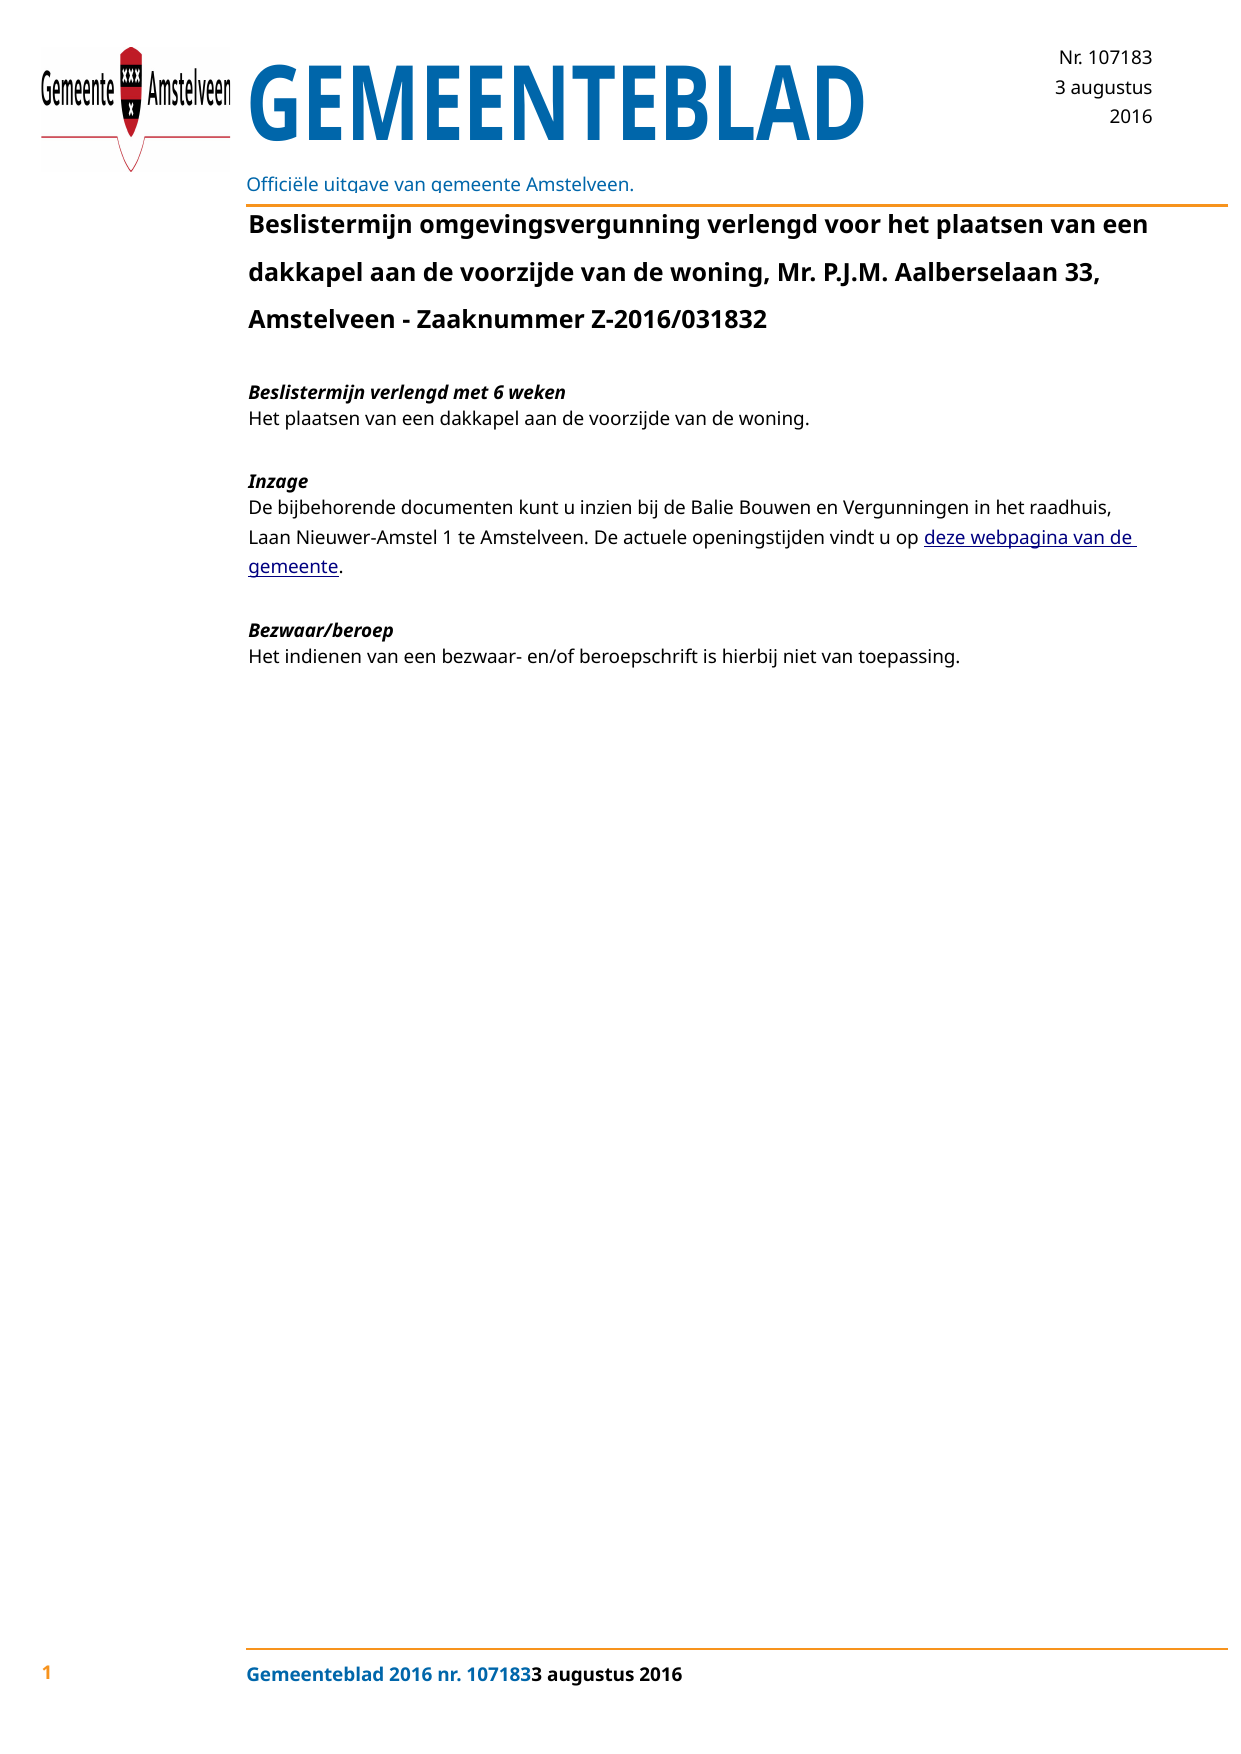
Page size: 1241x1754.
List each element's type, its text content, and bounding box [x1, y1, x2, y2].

text Beslistermijn omgevingsvergunning verlengd voor het plaatsen van een dakkapel aan de voorzijde van de woning, Mr. P.J.M. Aalberselaan 33, Amstelveen - Zaaknummer Z-2016/031832 [248, 207, 1152, 336]
text Inzage [248, 469, 1152, 494]
text Beslistermijn verlengd met 6 weken [248, 379, 1152, 405]
text Bezwaar/beroep [248, 618, 1152, 643]
text Het indienen van een bezwaar- en/of beroepschrift is hierbij niet van toepassing. [248, 643, 1152, 669]
text Het plaatsen van een dakkapel aan de voorzijde van de woning. [248, 405, 1152, 431]
text De bijbehorende documenten kunt u inzien bij de Balie Bouwen en Vergunningen in het raadhuis, Laan Nieuwer-Amstel 1 te Amstelveen. De actuele openingstijden vindt u op deze webpagina van de gemeente. [248, 494, 1152, 579]
picture [41, 47, 231, 172]
